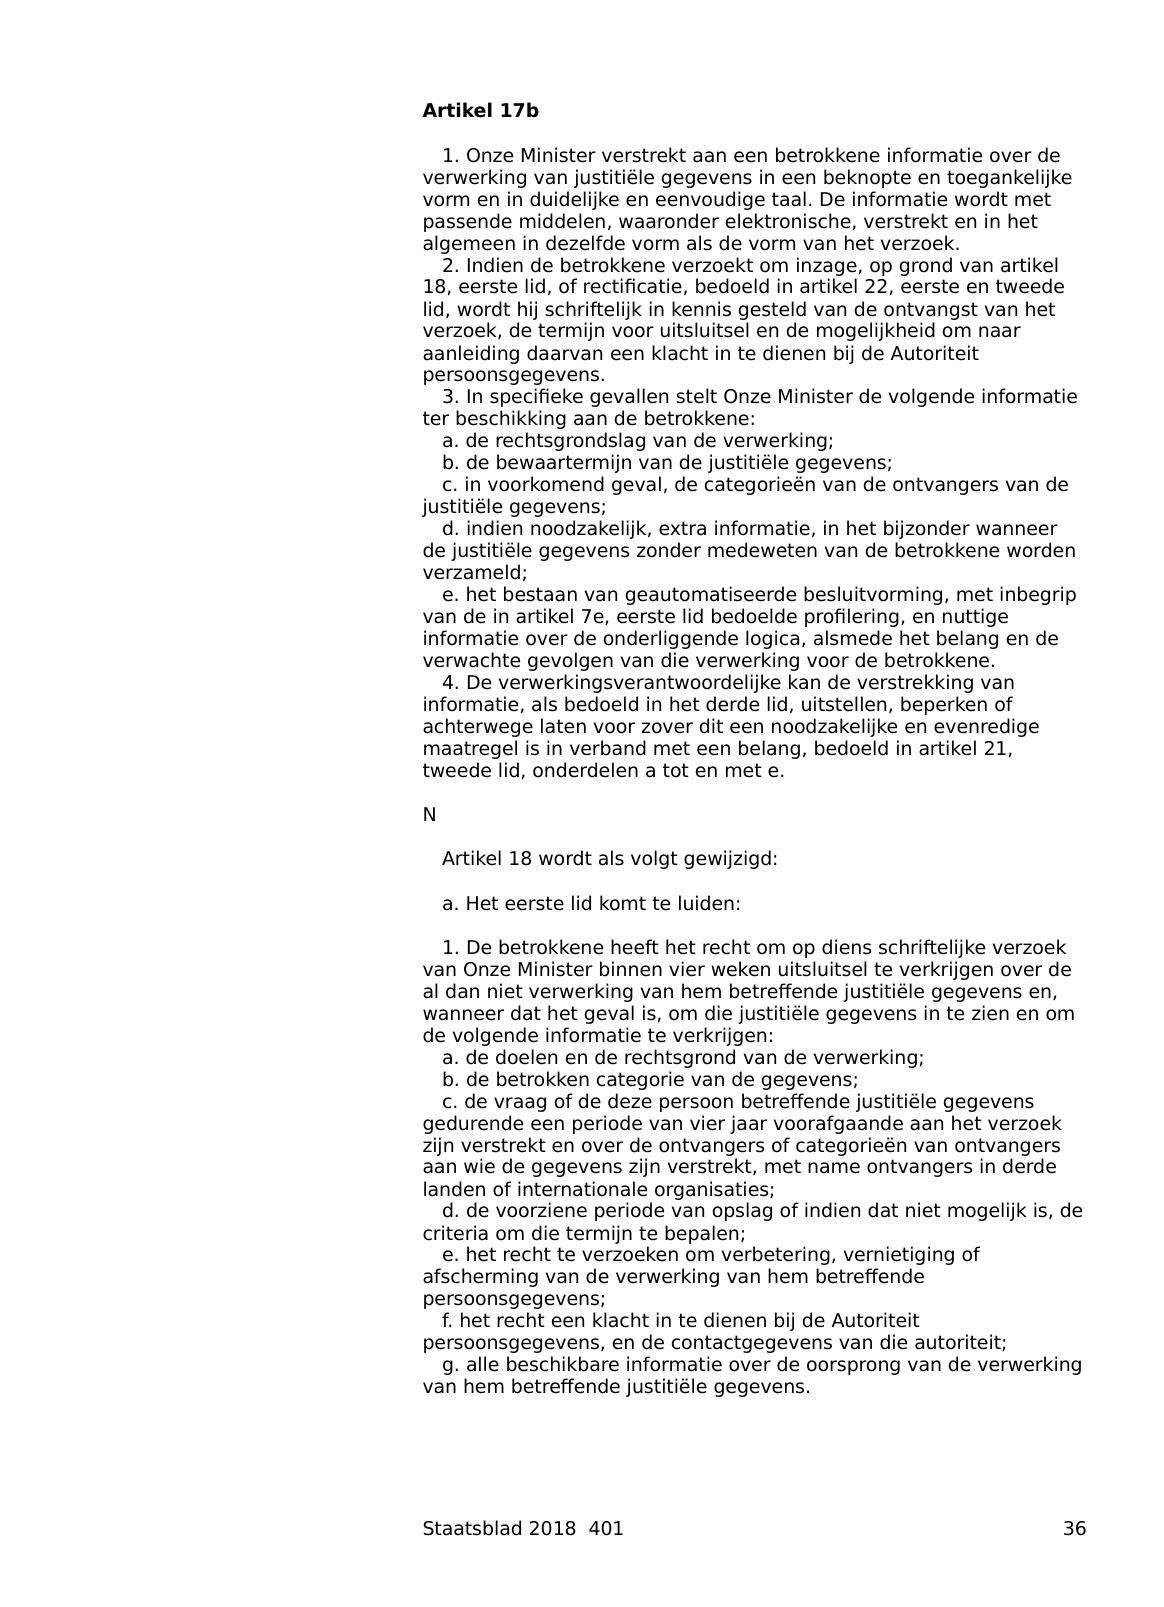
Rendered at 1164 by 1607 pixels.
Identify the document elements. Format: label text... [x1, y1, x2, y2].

text c. de vraag of de deze persoon betreffende justitiële gegevens gedurende een periode van vier jaar voorafgaande aan het verzoek zijn verstrekt en over de ontvangers of categorieën van ontvangers aan wie de gegevens zijn verstrekt, met name ontvangers in derde landen of internationale organisaties; [422, 1091, 1087, 1200]
text 4. De verwerkingsverantwoordelijke kan de verstrekking van informatie, als bedoeld in het derde lid, uitstellen, beperken of achterwege laten voor zover dit een noodzakelijke en evenredige maatregel is in verband met een belang, bedoeld in artikel 21, tweede lid, onderdelen a tot en met e. [422, 672, 1087, 782]
subtitle Artikel 17b [422, 100, 1087, 122]
text b. de betrokken categorie van de gegevens; [422, 1068, 1087, 1091]
text 2. Indien de betrokkene verzoekt om inzage, op grond van artikel 18, eerste lid, of rectificatie, bedoeld in artikel 22, eerste en tweede lid, wordt hij schriftelijk in kennis gesteld van de ontvangst van het verzoek, de termijn voor uitsluitsel en de mogelijkheid om naar aanleiding daarvan een klacht in te dienen bij de Autoriteit persoonsgegevens. [422, 254, 1087, 386]
text N [422, 804, 1087, 826]
text f. het recht een klacht in te dienen bij de Autoriteit persoonsgegevens, en de contactgegevens van die autoriteit; [422, 1310, 1087, 1354]
text d. indien noodzakelijk, extra informatie, in het bijzonder wanneer de justitiële gegevens zonder medeweten van de betrokkene worden verzameld; [422, 518, 1087, 584]
text a. de rechtsgrondslag van de verwerking; [422, 430, 1087, 452]
text e. het bestaan van geautomatiseerde besluitvorming, met inbegrip van de in artikel 7e, eerste lid bedoelde profilering, en nuttige informatie over de onderliggende logica, alsmede het belang en de verwachte gevolgen van die verwerking voor de betrokkene. [422, 584, 1087, 672]
text 1. Onze Minister verstrekt aan een betrokkene informatie over de verwerking van justitiële gegevens in een beknopte en toegankelijke vorm en in duidelijke en eenvoudige taal. De informatie wordt met passende middelen, waaronder elektronische, verstrekt en in het algemeen in dezelfde vorm als de vorm van het verzoek. [422, 144, 1087, 254]
text a. de doelen en de rechtsgrond van de verwerking; [422, 1047, 1087, 1068]
text 3. In specifieke gevallen stelt Onze Minister de volgende informatie ter beschikking aan de betrokkene: [422, 386, 1087, 430]
text d. de voorziene periode van opslag of indien dat niet mogelijk is, de criteria om die termijn te bepalen; [422, 1200, 1087, 1244]
text Artikel 18 wordt als volgt gewijzigd: [422, 848, 1087, 870]
text g. alle beschikbare informatie over de oorsprong van de verwerking van hem betreffende justitiële gegevens. [422, 1354, 1087, 1398]
text e. het recht te verzoeken om verbetering, vernietiging of afscherming van de verwerking van hem betreffende persoonsgegevens; [422, 1244, 1087, 1310]
text c. in voorkomend geval, de categorieën van de ontvangers van de justitiële gegevens; [422, 474, 1087, 518]
text a. Het eerste lid komt te luiden: [422, 892, 1087, 914]
text b. de bewaartermijn van de justitiële gegevens; [422, 452, 1087, 474]
text 1. De betrokkene heeft het recht om op diens schriftelijke verzoek van Onze Minister binnen vier weken uitsluitsel te verkrijgen over de al dan niet verwerking van hem betreffende justitiële gegevens en, wanneer dat het geval is, om die justitiële gegevens in te zien en om de volgende informatie te verkrijgen: [422, 937, 1087, 1047]
